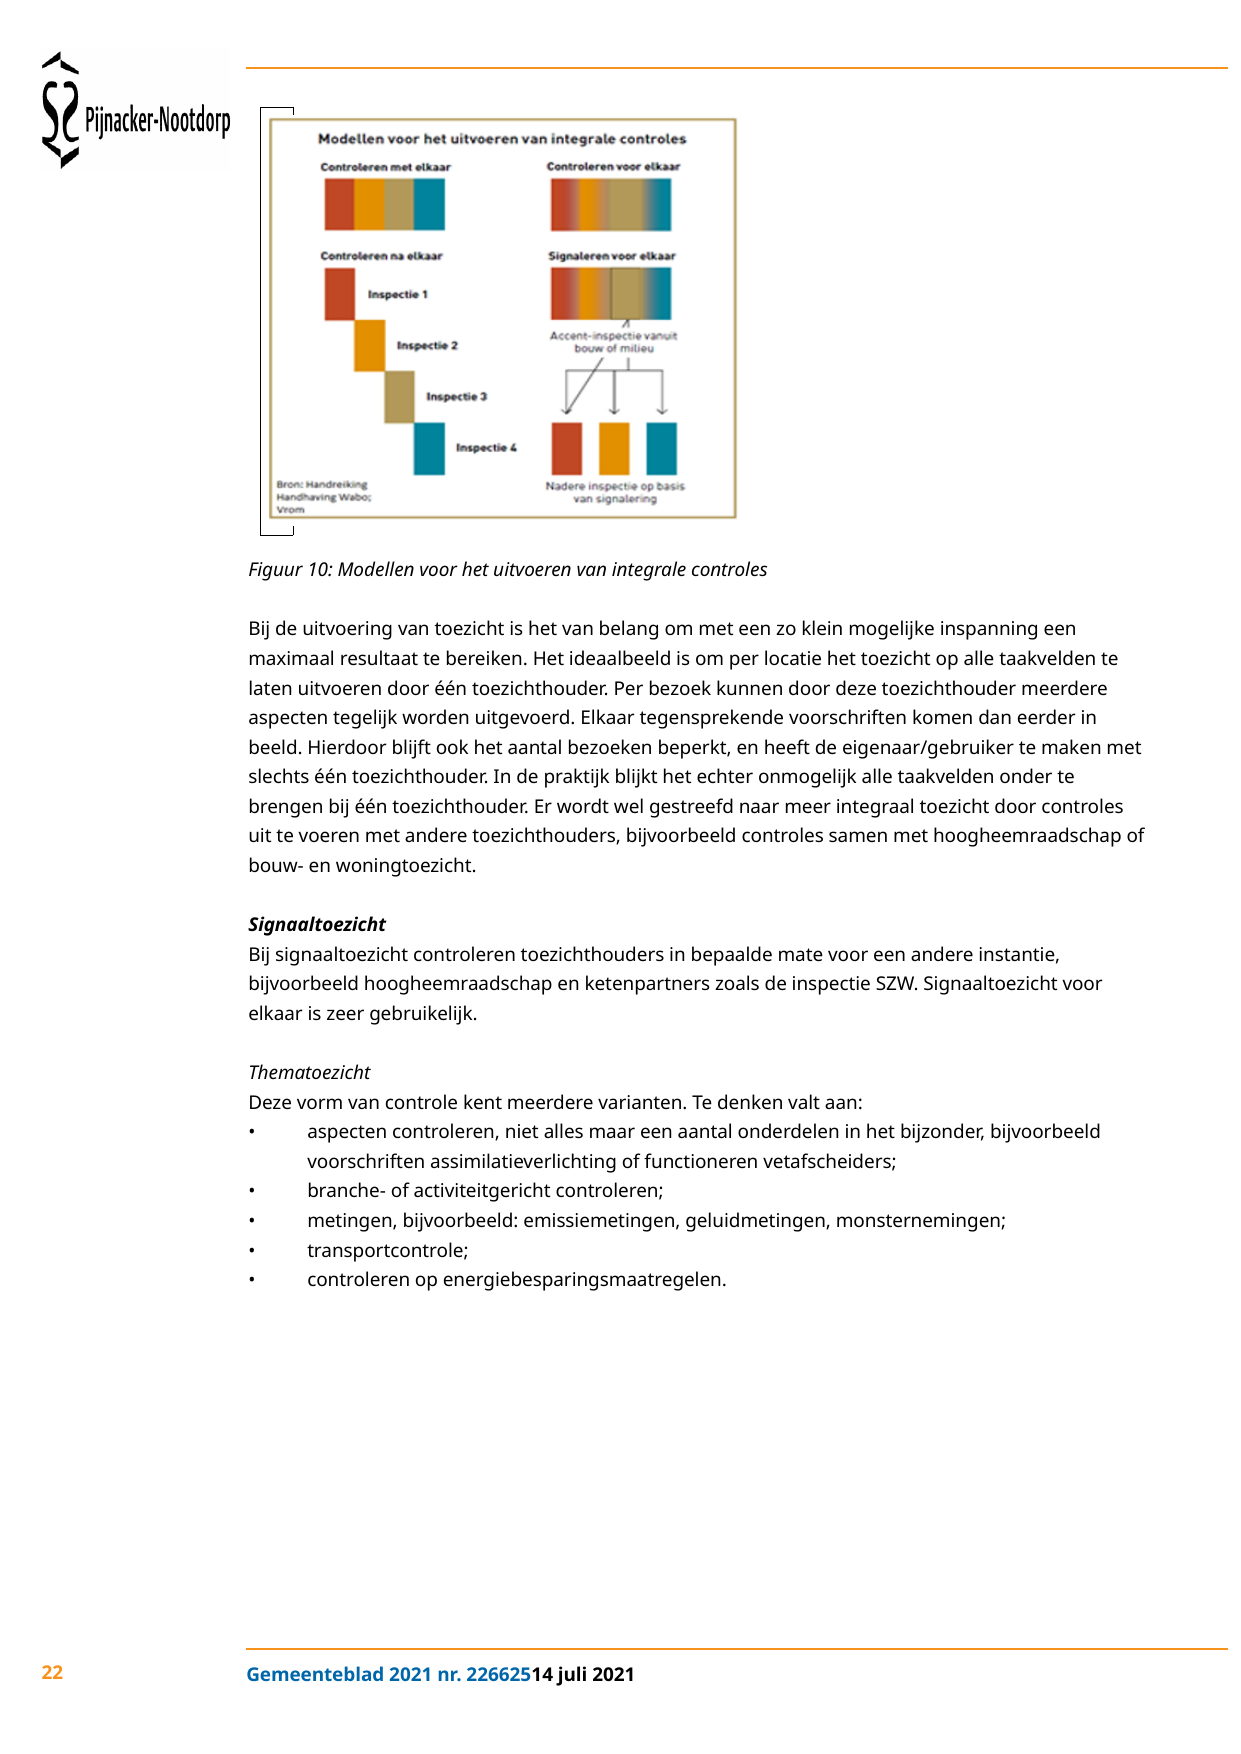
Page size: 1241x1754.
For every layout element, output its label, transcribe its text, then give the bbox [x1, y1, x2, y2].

list branche- of activiteitgericht controleren; [248, 1178, 1152, 1203]
picture [41, 47, 231, 172]
text Figuur 10: Modellen voor het uitvoeren van integrale controles [248, 556, 1152, 582]
list transportcontrole; [248, 1237, 1152, 1262]
text Thematoezicht [248, 1059, 1152, 1085]
text Bij signaaltoezicht controleren toezichthouders in bepaalde mate voor een andere instantie, bijvoorbeeld hoogheemraadschap en ketenpartners zoals de inspectie SZW. Signaaltoezicht voor elkaar is zeer gebruikelijk. [248, 941, 1152, 1026]
list aspecten controleren, niet alles maar een aantal onderdelen in het bijzonder, bijvoorbeeld voorschriften assimilatieverlichting of functioneren vetafscheiders; [248, 1118, 1152, 1174]
text Signaaltoezicht [248, 911, 1152, 937]
list controleren op energiebesparingsmaatregelen. [248, 1266, 1152, 1292]
text Deze vorm van controle kent meerdere varianten. Te denken valt aan: [248, 1089, 1152, 1114]
list metingen, bijvoorbeeld: emissiemetingen, geluidmetingen, monsternemingen; [248, 1207, 1152, 1233]
text Bij de uitvoering van toezicht is het van belang om met een zo klein mogelijke inspanning een maximaal resultaat te bereiken. Het ideaalbeeld is om per locatie het toezicht op alle taakvelden te laten uitvoeren door één toezichthouder. Per bezoek kunnen door deze toezichthouder meerdere aspecten tegelijk worden uitgevoerd. Elkaar tegensprekende voorschriften komen dan eerder in beeld. Hierdoor blijft ook het aantal bezoeken beperkt, en heeft de eigenaar/gebruiker te maken met slechts één toezichthouder. In de praktijk blijkt het echter onmogelijk alle taakvelden onder te brengen bij één toezichthouder. Er wordt wel gestreefd naar meer integraal toezicht door controles uit te voeren met andere toezichthouders, bijvoorbeeld controles samen met hoogheemraadschap of bouw- en woningtoezicht. [248, 616, 1152, 878]
picture [268, 115, 742, 526]
